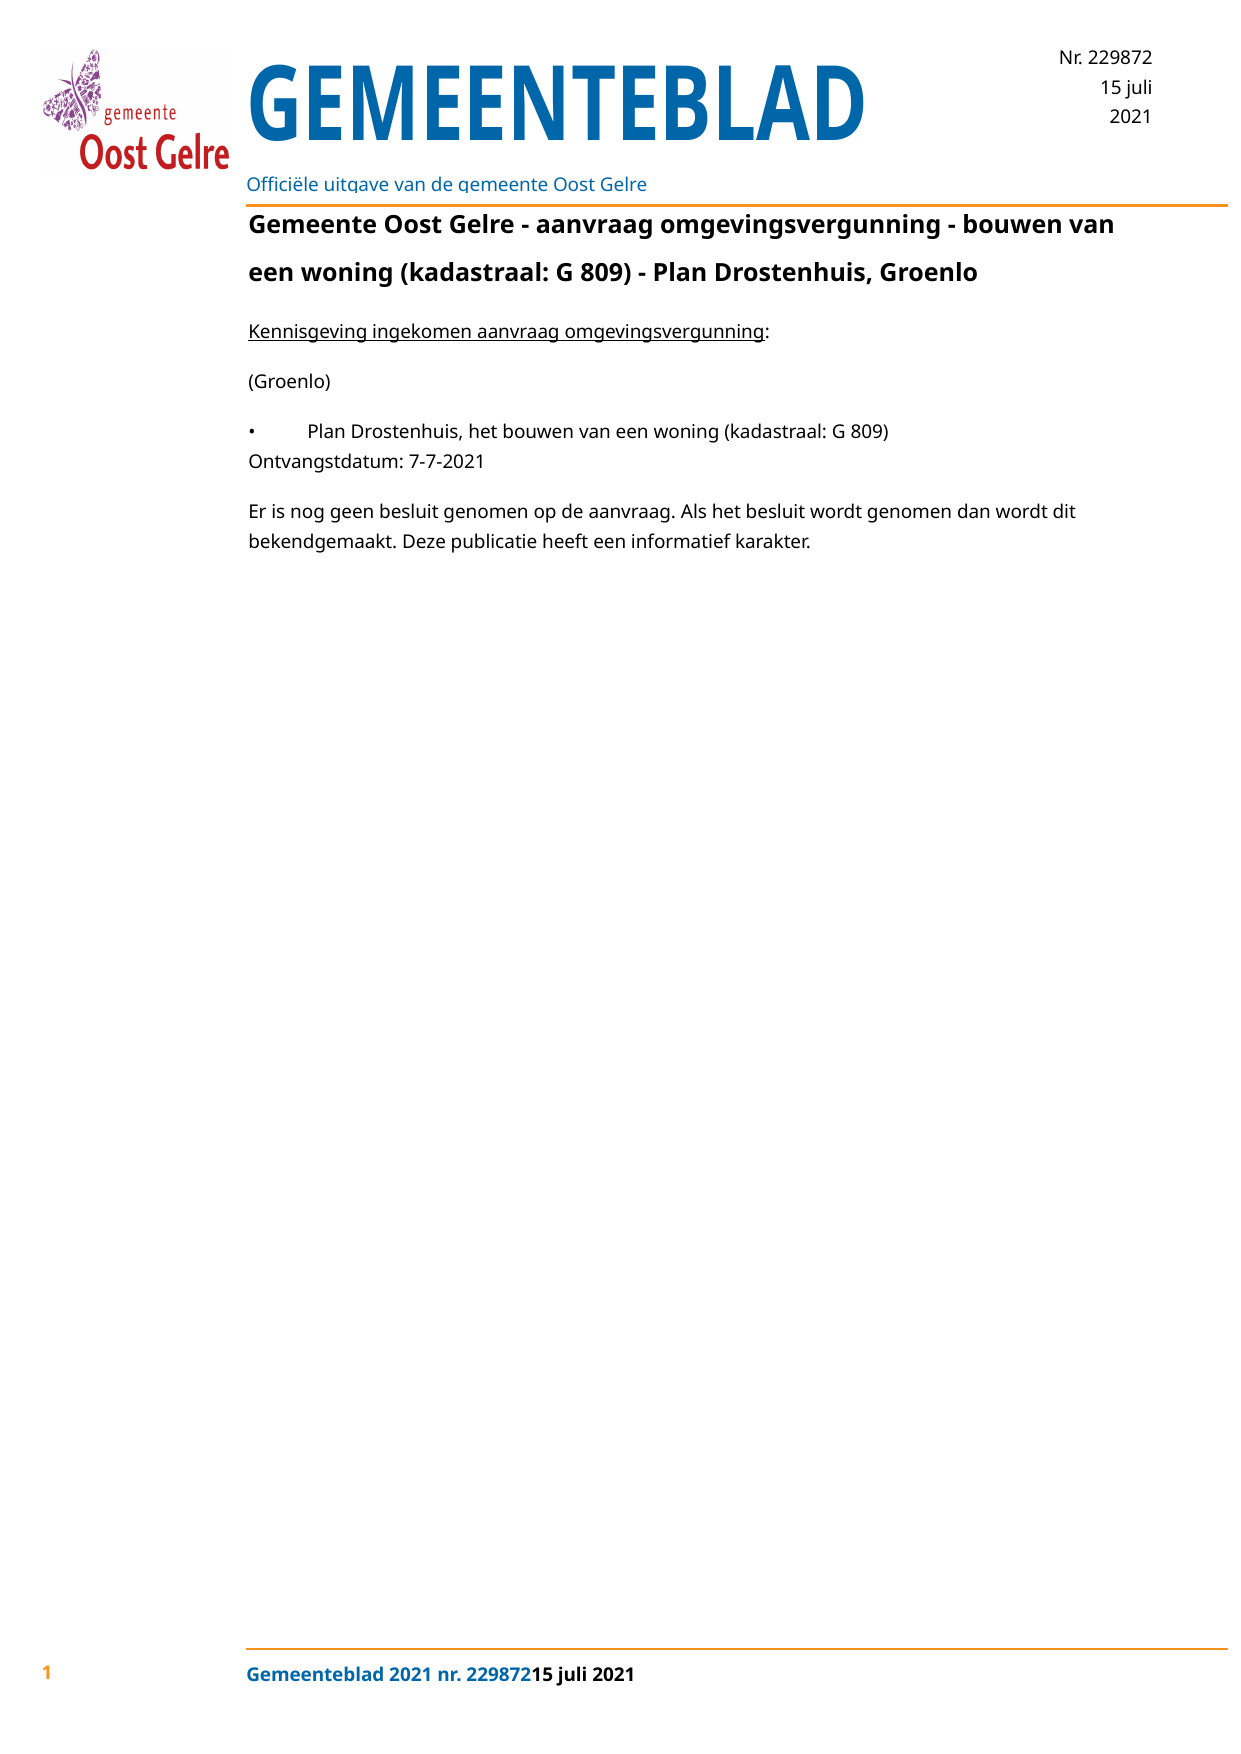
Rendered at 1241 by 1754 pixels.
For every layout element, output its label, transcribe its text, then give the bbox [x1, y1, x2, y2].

picture [41, 47, 231, 172]
text Ontvangstdatum: 7-7-2021 [248, 448, 1152, 474]
text Gemeente Oost Gelre - aanvraag omgevingsvergunning - bouwen van een woning (kadastraal: G 809) - Plan Drostenhuis, Groenlo [248, 207, 1152, 288]
text Er is nog geen besluit genomen op de aanvraag. Als het besluit wordt genomen dan wordt dit bekendgemaakt. Deze publicatie heeft een informatief karakter. [248, 499, 1152, 554]
text Kennisgeving ingekomen aanvraag omgevingsvergunning: [248, 318, 1152, 344]
text (Groenlo) [248, 368, 1152, 394]
list Plan Drostenhuis, het bouwen van een woning (kadastraal: G 809) [248, 419, 1152, 444]
